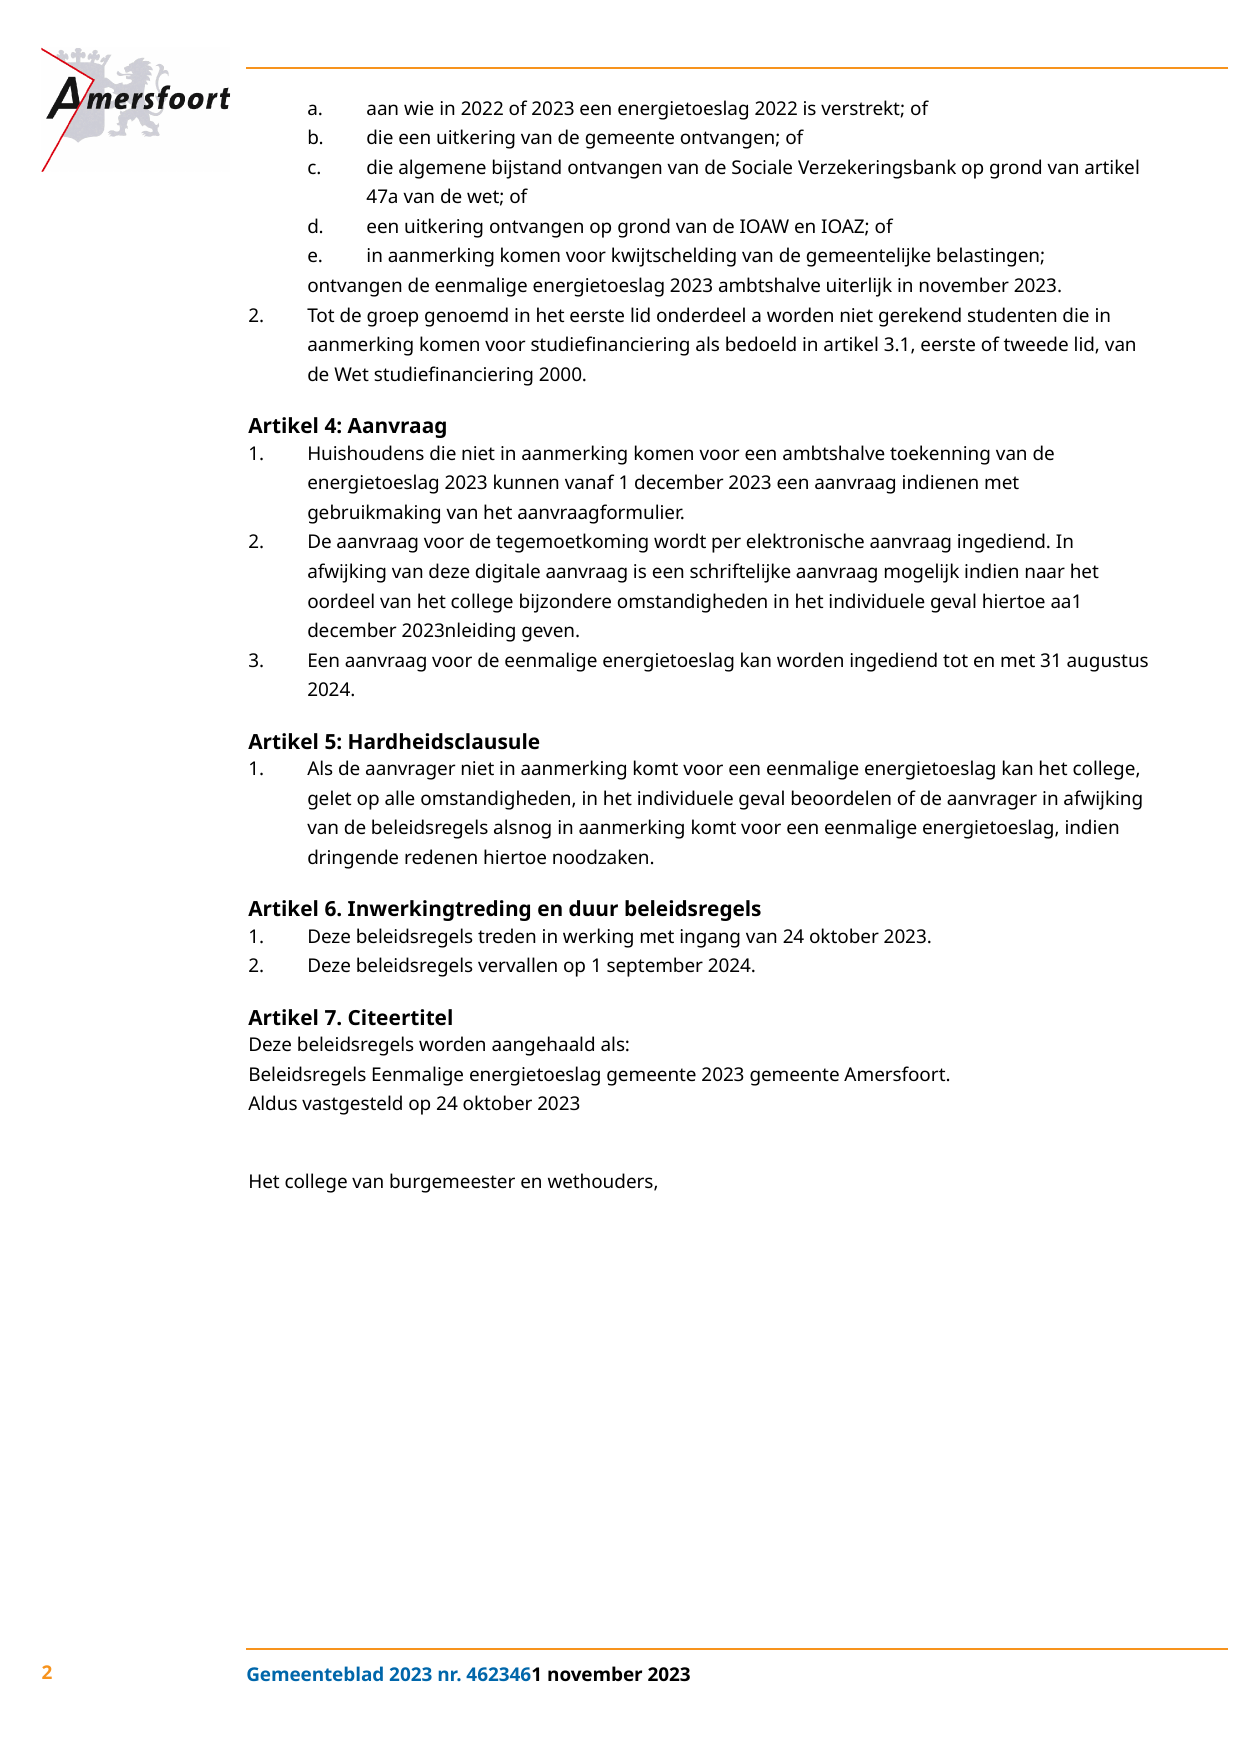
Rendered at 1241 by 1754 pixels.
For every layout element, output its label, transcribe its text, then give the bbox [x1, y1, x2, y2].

list die algemene bijstand ontvangen van de Sociale Verzekeringsbank op grond van artikel 47a van de wet; of [307, 154, 1152, 209]
list Als de aanvrager niet in aanmerking komt voor een eenmalige energietoeslag kan het college, gelet op alle omstandigheden, in het individuele geval beoordelen of de aanvrager in afwijking van de beleidsregels alsnog in aanmerking komt voor een eenmalige energietoeslag, indien dringende redenen hiertoe noodzaken. [248, 755, 1152, 870]
picture [41, 47, 231, 172]
list in aanmerking komen voor kwijtschelding van de gemeentelijke belastingen; [307, 243, 1152, 268]
text Beleidsregels Eenmalige energietoeslag gemeente 2023 gemeente Amersfoort. [248, 1061, 1152, 1087]
list Huishoudens die niet in aanmerking komen voor een ambtshalve toekenning van de energietoeslag 2023 kunnen vanaf 1 december 2023 een aanvraag indienen met gebruikmaking van het aanvraagformulier. [248, 440, 1152, 525]
list Deze beleidsregels vervallen op 1 september 2024. [248, 953, 1152, 978]
list een uitkering ontvangen op grond van de IOAW en IOAZ; of [307, 213, 1152, 239]
text Artikel 5: Hardheidsclausule [248, 727, 1152, 755]
text Artikel 7. Citeertitel [248, 1003, 1152, 1031]
text Deze beleidsregels worden aangehaald als: [248, 1031, 1152, 1057]
text Aldus vastgesteld op 24 oktober 2023 [248, 1091, 1152, 1116]
text Het college van burgemeester en wethouders, [248, 1168, 1152, 1193]
list De aanvraag voor de tegemoetkoming wordt per elektronische aanvraag ingediend. In afwijking van deze digitale aanvraag is een schriftelijke aanvraag mogelijk indien naar het oordeel van het college bijzondere omstandigheden in het individuele geval hiertoe aa1 december 2023nleiding geven. [248, 529, 1152, 643]
list Een aanvraag voor de eenmalige energietoeslag kan worden ingediend tot en met 31 augustus 2024. [248, 647, 1152, 702]
text Artikel 6. Inwerkingtreding en duur beleidsregels [248, 894, 1152, 923]
list Deze beleidsregels treden in werking met ingang van 24 oktober 2023. [248, 923, 1152, 949]
list aan wie in 2022 of 2023 een energietoeslag 2022 is verstrekt; of [307, 95, 1152, 121]
list die een uitkering van de gemeente ontvangen; of [307, 124, 1152, 150]
list ontvangen de eenmalige energietoeslag 2023 ambtshalve uiterlijk in november 2023. [248, 272, 1152, 298]
text Artikel 4: Aanvraag [248, 411, 1152, 440]
list Tot de groep genoemd in het eerste lid onderdeel a worden niet gerekend studenten die in aanmerking komen voor studiefinanciering als bedoeld in artikel 3.1, eerste of tweede lid, van de Wet studiefinanciering 2000. [248, 302, 1152, 387]
